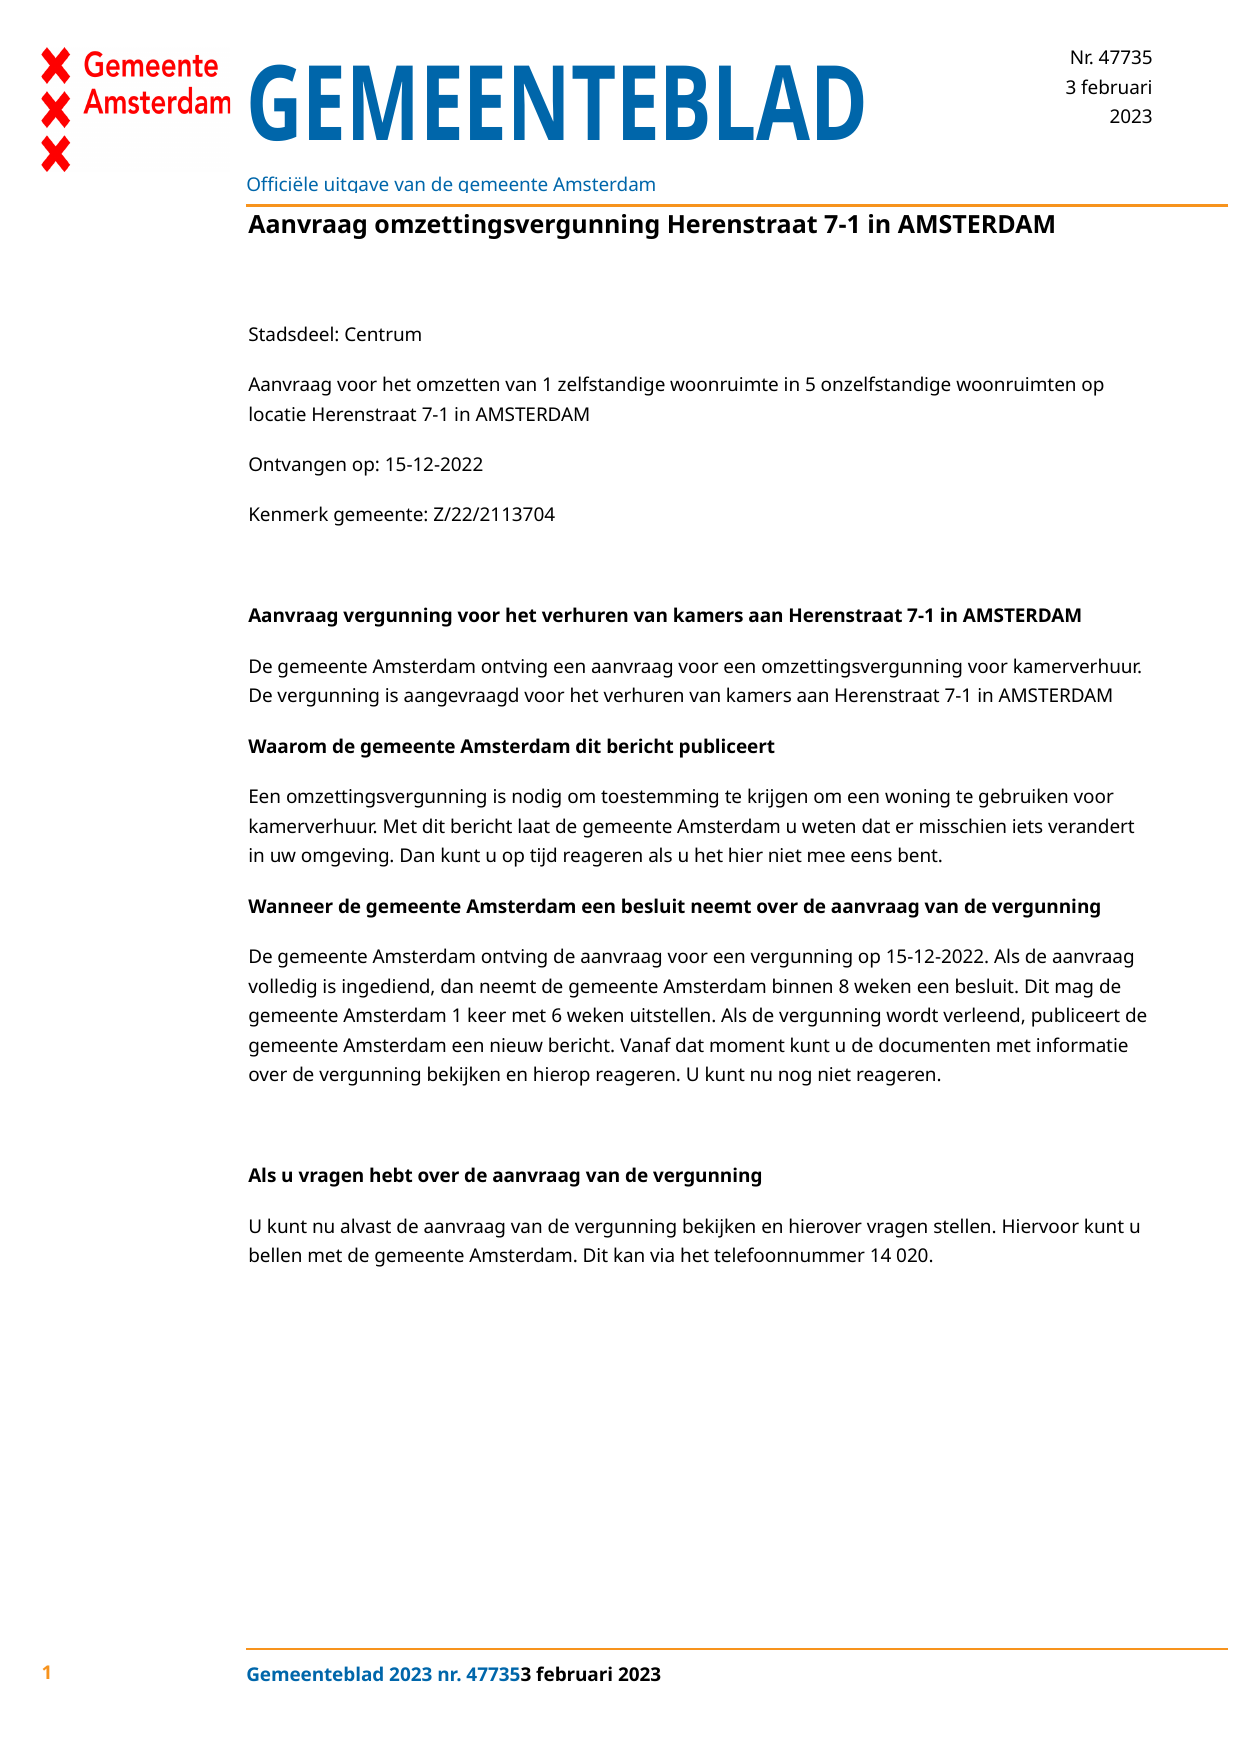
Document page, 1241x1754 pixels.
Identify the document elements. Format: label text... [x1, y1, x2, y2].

text Kenmerk gemeente: Z/22/2113704 [248, 502, 1152, 527]
text De gemeente Amsterdam ontving een aanvraag voor een omzettingsvergunning voor kamerverhuur. De vergunning is aangevraagd voor het verhuren van kamers aan Herenstraat 7-1 in AMSTERDAM [248, 653, 1152, 708]
text Stadsdeel: Centrum [248, 321, 1152, 346]
text Waarom de gemeente Amsterdam dit bericht publiceert [248, 733, 1152, 758]
text Ontvangen op: 15-12-2022 [248, 451, 1152, 477]
text Aanvraag omzettingsvergunning Herenstraat 7-1 in AMSTERDAM [248, 207, 1152, 241]
text Als u vragen hebt over de aanvraag van de vergunning [248, 1162, 1152, 1188]
text Wanneer de gemeente Amsterdam een besluit neemt over de aanvraag van de vergunning [248, 893, 1152, 918]
text Aanvraag voor het omzetten van 1 zelfstandige woonruimte in 5 onzelfstandige woonruimten op locatie Herenstraat 7-1 in AMSTERDAM [248, 371, 1152, 426]
text De gemeente Amsterdam ontving de aanvraag voor een vergunning op 15-12-2022. Als de aanvraag volledig is ingediend, dan neemt de gemeente Amsterdam binnen 8 weken een besluit. Dit mag de gemeente Amsterdam 1 keer met 6 weken uitstellen. Als de vergunning wordt verleend, publiceert de gemeente Amsterdam een nieuw bericht. Vanaf dat moment kunt u de documenten met informatie over de vergunning bekijken en hierop reageren. U kunt nu nog niet reageren. [248, 943, 1152, 1087]
text Een omzettingsvergunning is nodig om toestemming te krijgen om een woning te gebruiken voor kamerverhuur. Met dit bericht laat de gemeente Amsterdam u weten dat er misschien iets verandert in uw omgeving. Dan kunt u op tijd reageren als u het hier niet mee eens bent. [248, 783, 1152, 868]
text Aanvraag vergunning voor het verhuren van kamers aan Herenstraat 7-1 in AMSTERDAM [248, 602, 1152, 628]
text U kunt nu alvast de aanvraag van de vergunning bekijken en hierover vragen stellen. Hiervoor kunt u bellen met de gemeente Amsterdam. Dit kan via het telefoonnummer 14 020. [248, 1213, 1152, 1268]
picture [41, 47, 231, 172]
